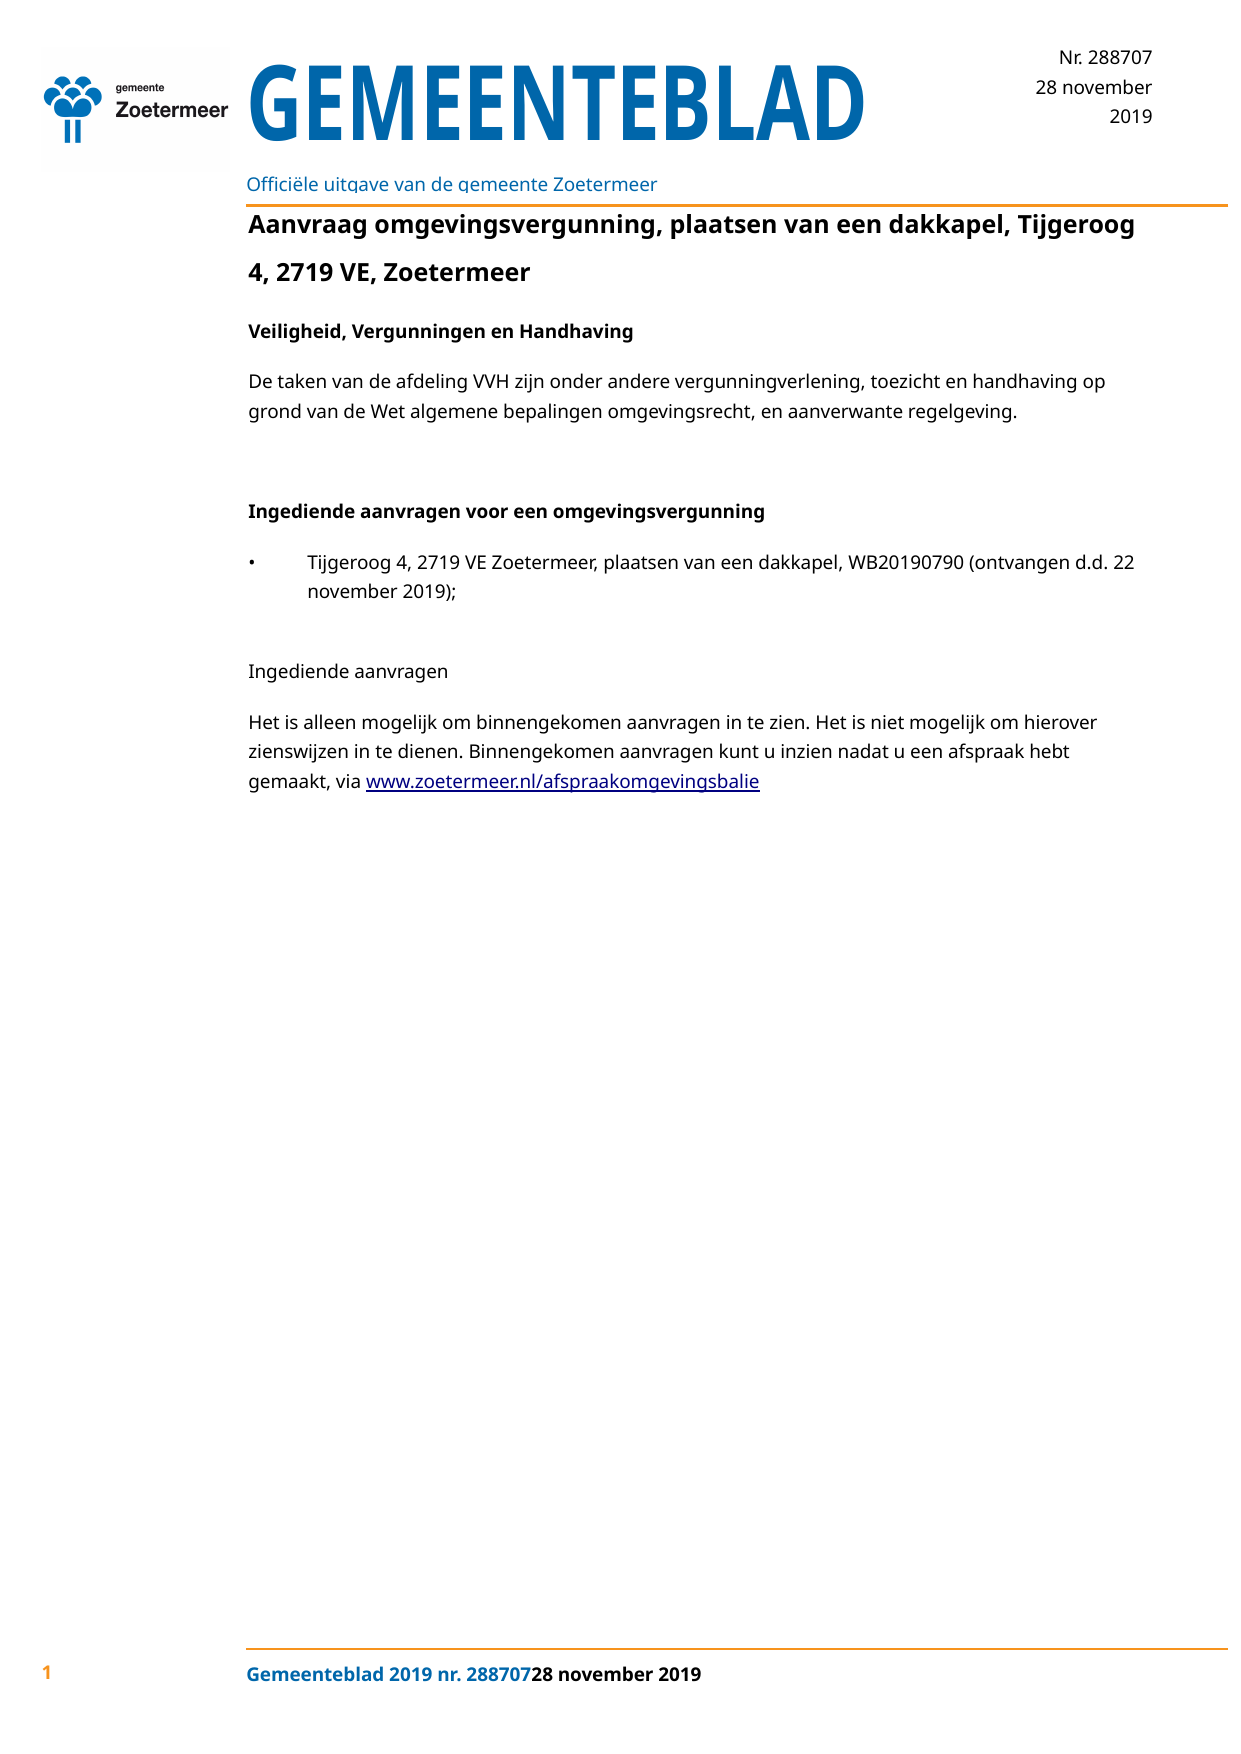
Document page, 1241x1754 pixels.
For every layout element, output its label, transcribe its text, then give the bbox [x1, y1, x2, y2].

text Ingediende aanvragen voor een omgevingsvergunning [248, 499, 1152, 524]
text Aanvraag omgevingsvergunning, plaatsen van een dakkapel, Tijgeroog 4, 2719 VE, Zoetermeer [248, 207, 1152, 288]
text Veiligheid, Vergunningen en Handhaving [248, 318, 1152, 344]
text Het is alleen mogelijk om binnengekomen aanvragen in te zien. Het is niet mogelijk om hierover zienswijzen in te dienen. Binnengekomen aanvragen kunt u inzien nadat u een afspraak hebt gemaakt, via www.zoetermeer.nl/afspraakomgevingsbalie [248, 709, 1152, 794]
text De taken van de afdeling VVH zijn onder andere vergunningverlening, toezicht en handhaving op grond van de Wet algemene bepalingen omgevingsrecht, en aanverwante regelgeving. [248, 368, 1152, 424]
text Ingediende aanvragen [248, 659, 1152, 684]
picture [41, 47, 231, 172]
list Tijgeroog 4, 2719 VE Zoetermeer, plaatsen van een dakkapel, WB20190790 (ontvangen d.d. 22 november 2019); [248, 549, 1152, 604]
